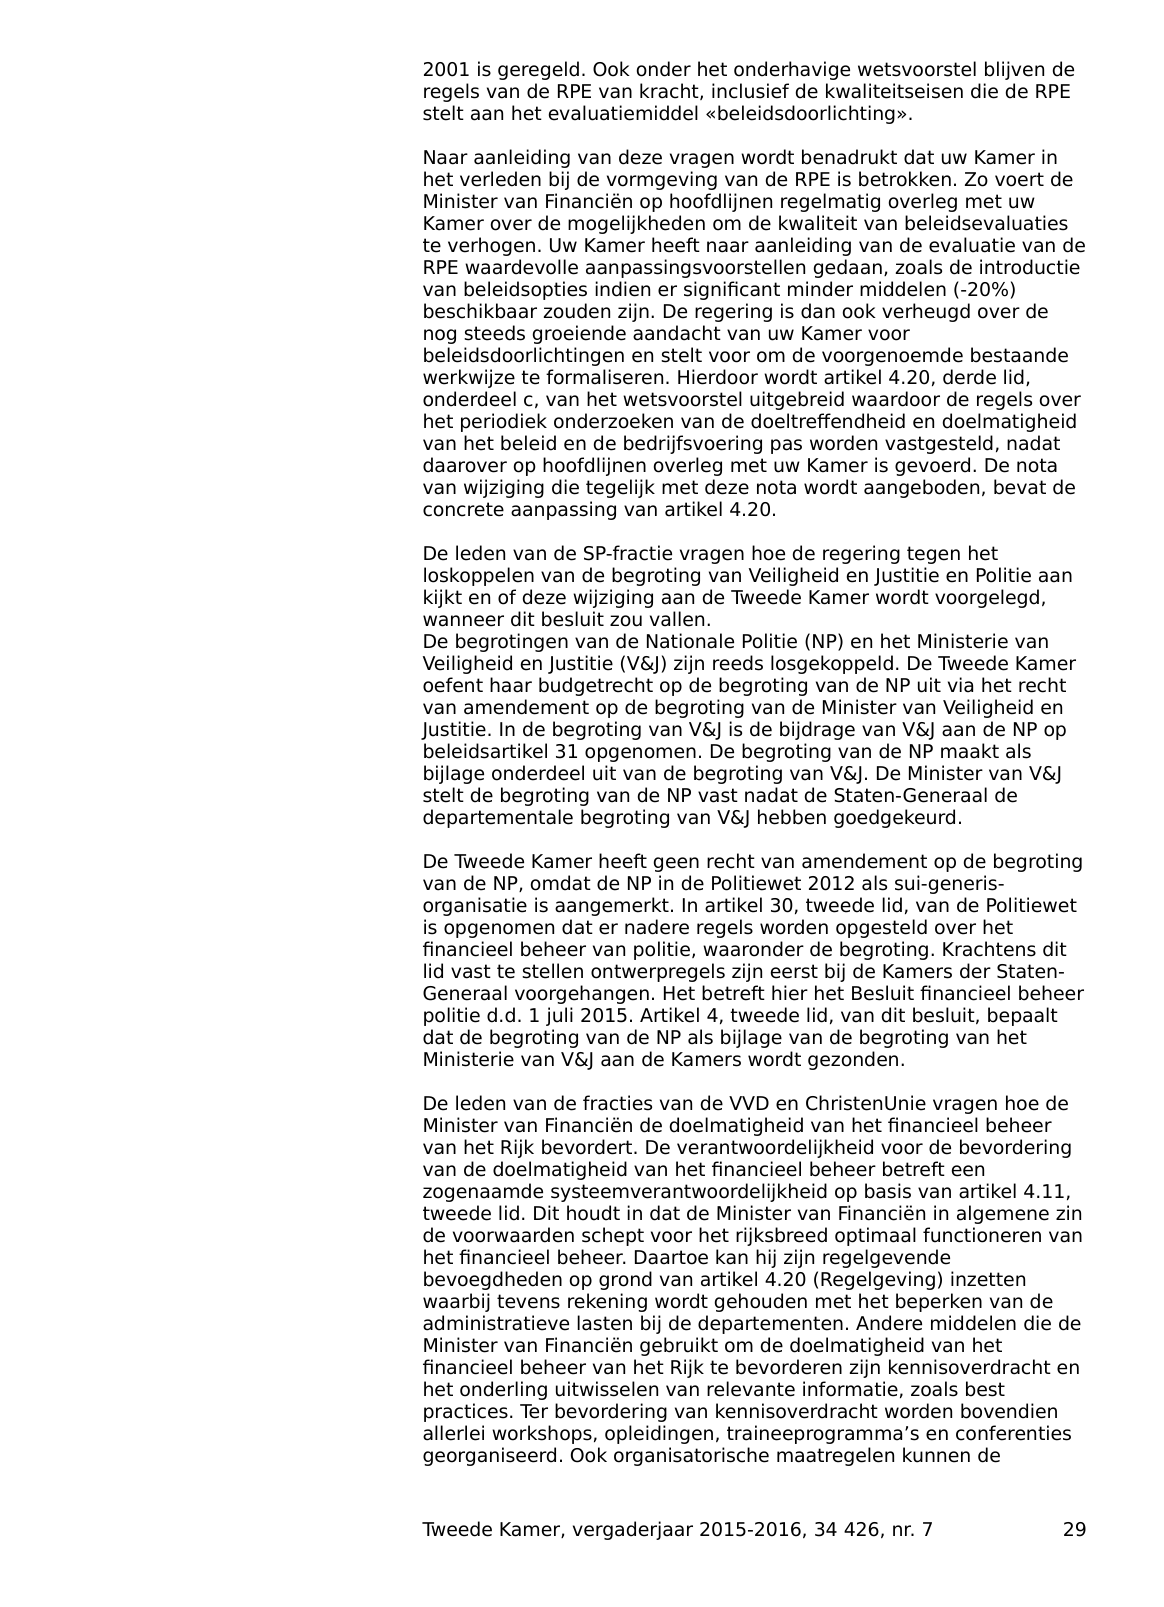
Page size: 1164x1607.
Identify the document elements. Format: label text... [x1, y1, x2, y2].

text De leden van de SP-fractie vragen hoe de regering tegen het loskoppelen van de begroting van Veiligheid en Justitie en Politie aan kijkt en of deze wijziging aan de Tweede Kamer wordt voorgelegd, wanneer dit besluit zou vallen. [422, 543, 1087, 631]
text 2001 is geregeld. Ook onder het onderhavige wetsvoorstel blijven de regels van de RPE van kracht, inclusief de kwaliteitseisen die de RPE stelt aan het evaluatiemiddel «beleidsdoorlichting». [422, 59, 1087, 125]
text De leden van de fracties van de VVD en ChristenUnie vragen hoe de Minister van Financiën de doelmatigheid van het financieel beheer van het Rijk bevordert. De verantwoordelijkheid voor de bevordering van de doelmatigheid van het financieel beheer betreft een zogenaamde systeemverantwoordelijkheid op basis van artikel 4.11, tweede lid. Dit houdt in dat de Minister van Financiën in algemene zin de voorwaarden schept voor het rijksbreed optimaal functioneren van het financieel beheer. Daartoe kan hij zijn regelgevende bevoegdheden op grond van artikel 4.20 (Regelgeving) inzetten waarbij tevens rekening wordt gehouden met het beperken van de administratieve lasten bij de departementen. Andere middelen die de Minister van Financiën gebruikt om de doelmatigheid van het financieel beheer van het Rijk te bevorderen zijn kennisoverdracht en het onderling uitwisselen van relevante informatie, zoals best practices. Ter bevordering van kennisoverdracht worden bovendien allerlei workshops, opleidingen, traineeprogramma’s en conferenties georganiseerd. Ook organisatorische maatregelen kunnen de [422, 1093, 1087, 1467]
text Naar aanleiding van deze vragen wordt benadrukt dat uw Kamer in het verleden bij de vormgeving van de RPE is betrokken. Zo voert de Minister van Financiën op hoofdlijnen regelmatig overleg met uw Kamer over de mogelijkheden om de kwaliteit van beleidsevaluaties te verhogen. Uw Kamer heeft naar aanleiding van de evaluatie van de RPE waardevolle aanpassingsvoorstellen gedaan, zoals de introductie van beleidsopties indien er significant minder middelen (-20%) beschikbaar zouden zijn. De regering is dan ook verheugd over de nog steeds groeiende aandacht van uw Kamer voor beleidsdoorlichtingen en stelt voor om de voorgenoemde bestaande werkwijze te formaliseren. Hierdoor wordt artikel 4.20, derde lid, onderdeel c, van het wetsvoorstel uitgebreid waardoor de regels over het periodiek onderzoeken van de doeltreffendheid en doelmatigheid van het beleid en de bedrijfsvoering pas worden vastgesteld, nadat daarover op hoofdlijnen overleg met uw Kamer is gevoerd. De nota van wijziging die tegelijk met deze nota wordt aangeboden, bevat de concrete aanpassing van artikel 4.20. [422, 147, 1087, 521]
text De begrotingen van de Nationale Politie (NP) en het Ministerie van Veiligheid en Justitie (V&J) zijn reeds losgekoppeld. De Tweede Kamer oefent haar budgetrecht op de begroting van de NP uit via het recht van amendement op de begroting van de Minister van Veiligheid en Justitie. In de begroting van V&J is de bijdrage van V&J aan de NP op beleidsartikel 31 opgenomen. De begroting van de NP maakt als bijlage onderdeel uit van de begroting van V&J. De Minister van V&J stelt de begroting van de NP vast nadat de Staten-Generaal de departementale begroting van V&J hebben goedgekeurd. [422, 631, 1087, 829]
text De Tweede Kamer heeft geen recht van amendement op de begroting van de NP, omdat de NP in de Politiewet 2012 als sui-generis-organisatie is aangemerkt. In artikel 30, tweede lid, van de Politiewet is opgenomen dat er nadere regels worden opgesteld over het financieel beheer van politie, waaronder de begroting. Krachtens dit lid vast te stellen ontwerpregels zijn eerst bij de Kamers der Staten-Generaal voorgehangen. Het betreft hier het Besluit financieel beheer politie d.d. 1 juli 2015. Artikel 4, tweede lid, van dit besluit, bepaalt dat de begroting van de NP als bijlage van de begroting van het Ministerie van V&J aan de Kamers wordt gezonden. [422, 851, 1087, 1071]
